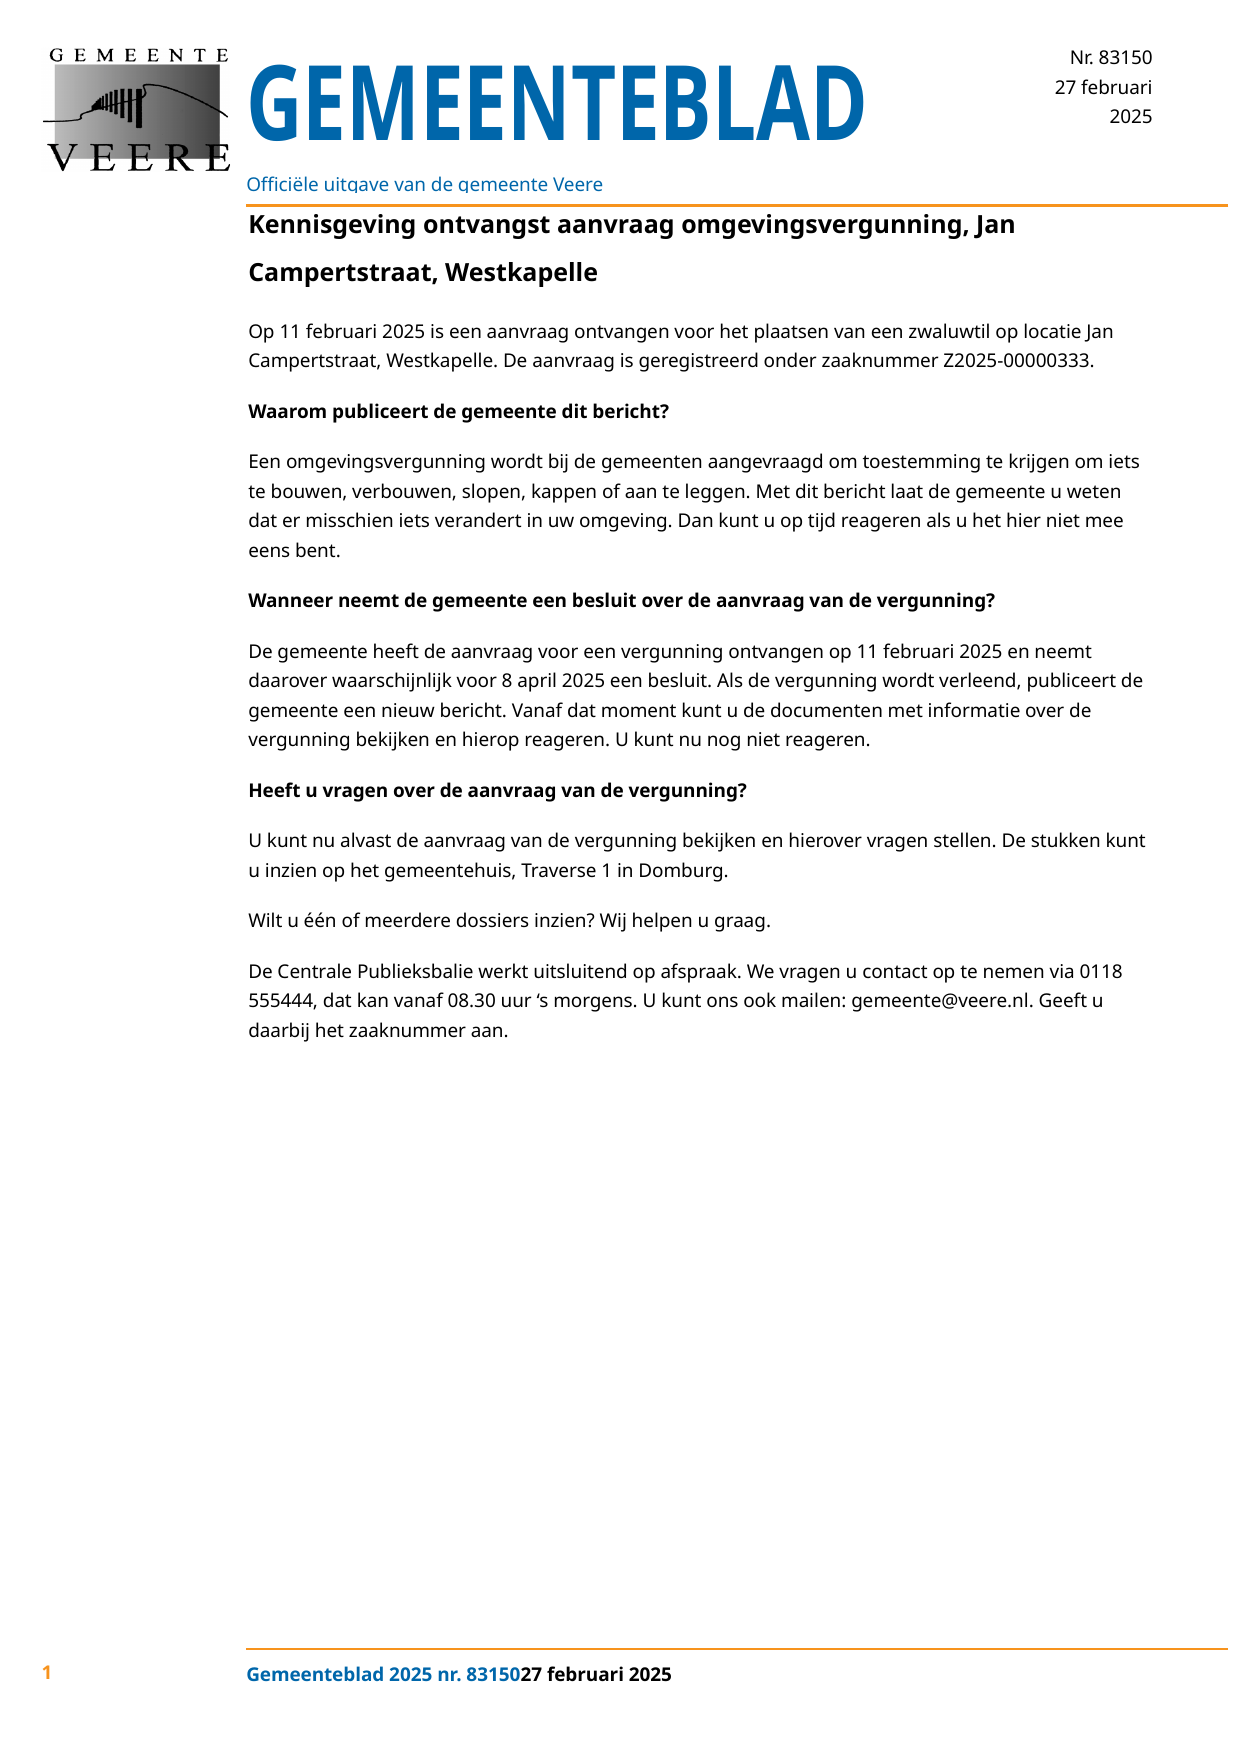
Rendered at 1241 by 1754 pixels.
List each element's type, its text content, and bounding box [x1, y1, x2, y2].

text Wilt u één of meerdere dossiers inzien? Wij helpen u graag. [248, 907, 1152, 933]
picture [41, 47, 231, 172]
text U kunt nu alvast de aanvraag van de vergunning bekijken en hierover vragen stellen. De stukken kunt u inzien op het gemeentehuis, Traverse 1 in Domburg. [248, 827, 1152, 883]
text De Centrale Publieksbalie werkt uitsluitend op afspraak. We vragen u contact op te nemen via 0118 555444, dat kan vanaf 08.30 uur ‘s morgens. U kunt ons ook mailen: gemeente@veere.nl. Geeft u daarbij het zaaknummer aan. [248, 958, 1152, 1043]
text Wanneer neemt de gemeente een besluit over de aanvraag van de vergunning? [248, 587, 1152, 613]
text De gemeente heeft de aanvraag voor een vergunning ontvangen op 11 februari 2025 en neemt daarover waarschijnlijk voor 8 april 2025 een besluit. Als de vergunning wordt verleend, publiceert de gemeente een nieuw bericht. Vanaf dat moment kunt u de documenten met informatie over de vergunning bekijken en hierop reageren. U kunt nu nog niet reageren. [248, 638, 1152, 752]
text Kennisgeving ontvangst aanvraag omgevingsvergunning, Jan Campertstraat, Westkapelle [248, 207, 1152, 288]
text Op 11 februari 2025 is een aanvraag ontvangen voor het plaatsen van een zwaluwtil op locatie Jan Campertstraat, Westkapelle. De aanvraag is geregistreerd onder zaaknummer Z2025-00000333. [248, 318, 1152, 373]
text Heeft u vragen over de aanvraag van de vergunning? [248, 777, 1152, 803]
text Waarom publiceert de gemeente dit bericht? [248, 398, 1152, 424]
text Een omgevingsvergunning wordt bij de gemeenten aangevraagd om toestemming te krijgen om iets te bouwen, verbouwen, slopen, kappen of aan te leggen. Met dit bericht laat de gemeente u weten dat er misschien iets verandert in uw omgeving. Dan kunt u op tijd reageren als u het hier niet mee eens bent. [248, 448, 1152, 563]
